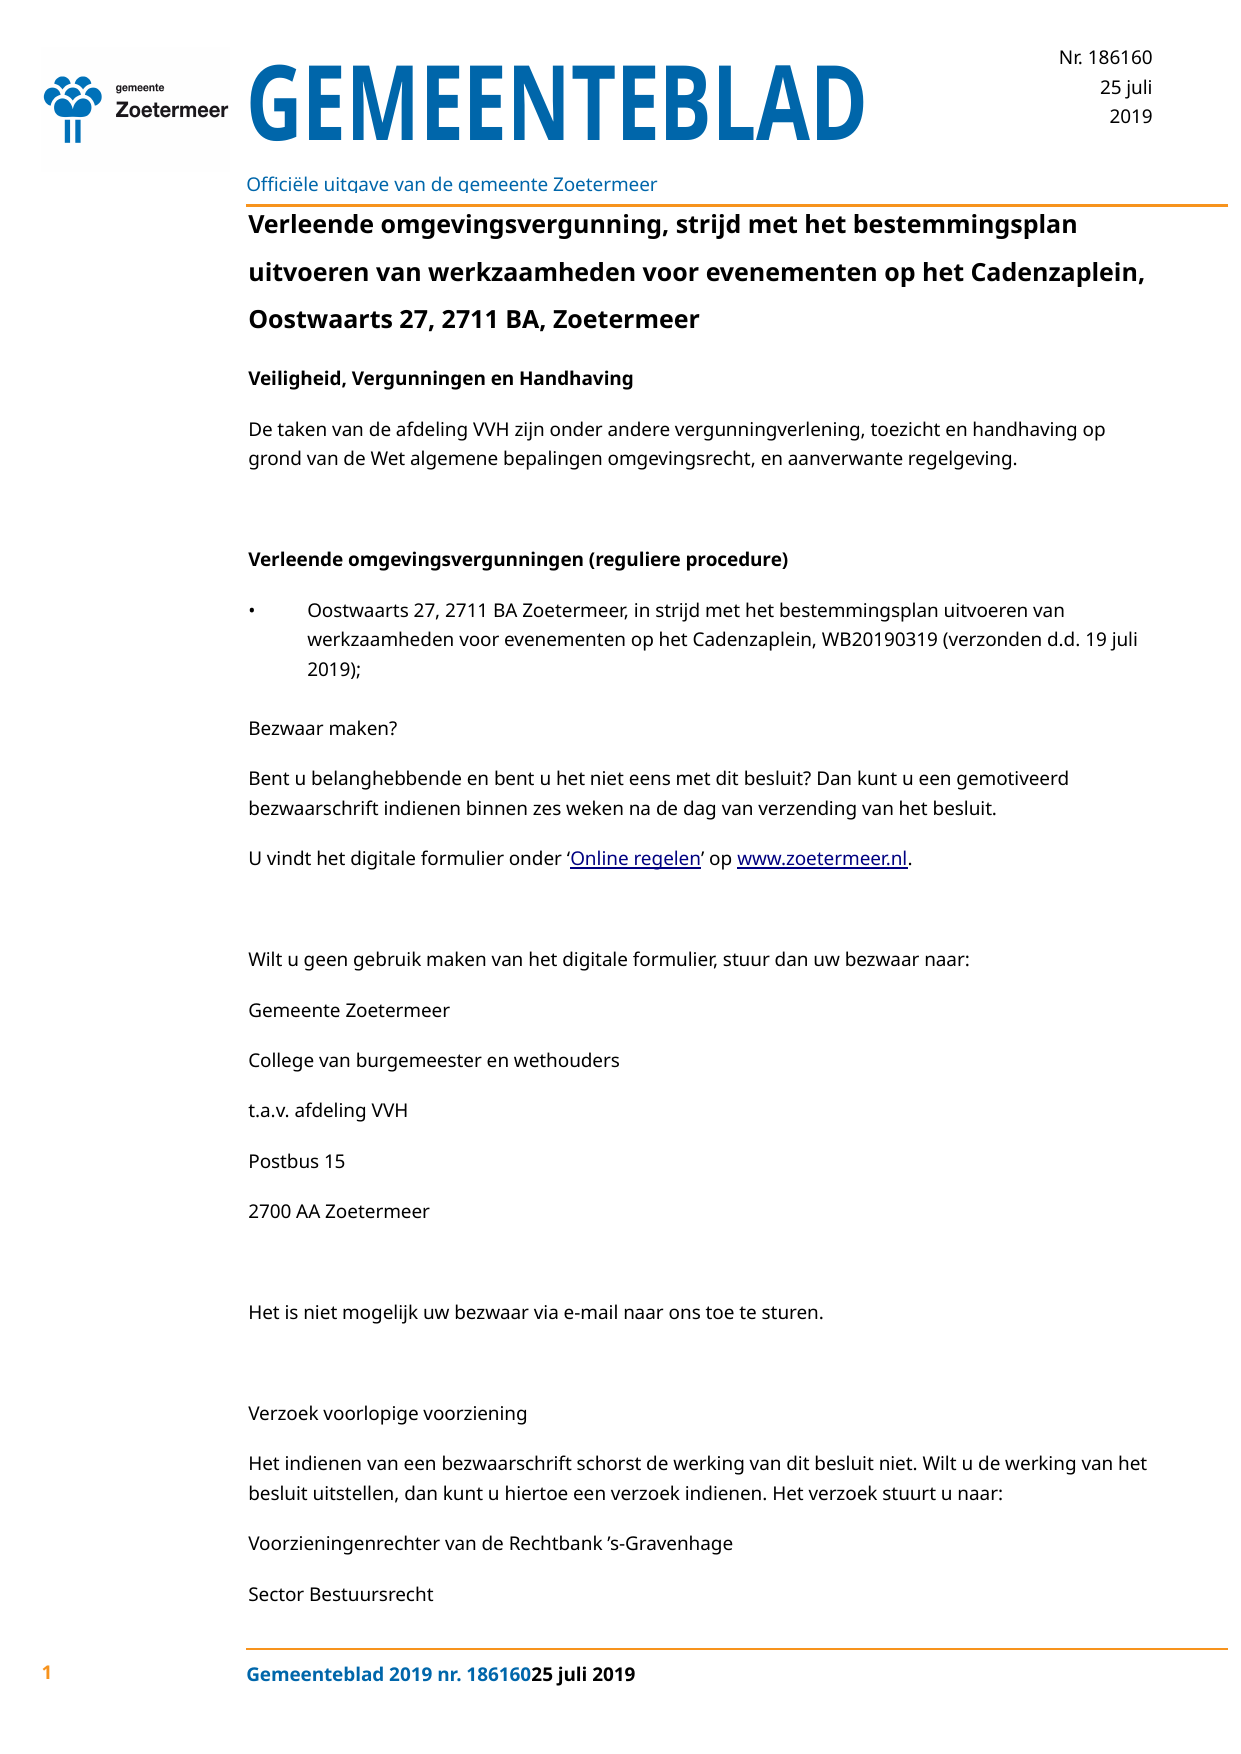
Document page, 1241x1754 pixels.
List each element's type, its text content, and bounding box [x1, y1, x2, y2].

text Verleende omgevingsvergunning, strijd met het bestemmingsplan uitvoeren van werkzaamheden voor evenementen op het Cadenzaplein, Oostwaarts 27, 2711 BA, Zoetermeer [248, 207, 1152, 336]
text U vindt het digitale formulier onder ‘Online regelen’ op www.zoetermeer.nl. [248, 846, 1152, 871]
text Verleende omgevingsvergunningen (reguliere procedure) [248, 546, 1152, 572]
text 2700 AA Zoetermeer [248, 1198, 1152, 1224]
text Verzoek voorlopige voorziening [248, 1400, 1152, 1426]
list Oostwaarts 27, 2711 BA Zoetermeer, in strijd met het bestemmingsplan uitvoeren van werkzaamheden voor evenementen op het Cadenzaplein, WB20190319 (verzonden d.d. 19 juli 2019); [248, 597, 1152, 682]
text Sector Bestuursrecht [248, 1581, 1152, 1607]
text Bent u belanghebbende en bent u het niet eens met dit besluit? Dan kunt u een gemotiveerd bezwaarschrift indienen binnen zes weken na de dag van verzending van het besluit. [248, 766, 1152, 821]
text t.a.v. afdeling VVH [248, 1098, 1152, 1123]
text Wilt u geen gebruik maken van het digitale formulier, stuur dan uw bezwaar naar: [248, 946, 1152, 972]
text Het indienen van een bezwaarschrift schorst de werking van dit besluit niet. Wilt u de werking van het besluit uitstellen, dan kunt u hiertoe een verzoek indienen. Het verzoek stuurt u naar: [248, 1451, 1152, 1506]
text Het is niet mogelijk uw bezwaar via e-mail naar ons toe te sturen. [248, 1299, 1152, 1325]
text Voorzieningenrechter van de Rechtbank ’s-Gravenhage [248, 1531, 1152, 1556]
picture [41, 47, 231, 172]
text College van burgemeester en wethouders [248, 1047, 1152, 1073]
text Postbus 15 [248, 1148, 1152, 1174]
text Gemeente Zoetermeer [248, 997, 1152, 1022]
text Veiligheid, Vergunningen en Handhaving [248, 366, 1152, 391]
text Bezwaar maken? [248, 715, 1152, 741]
text De taken van de afdeling VVH zijn onder andere vergunningverlening, toezicht en handhaving op grond van de Wet algemene bepalingen omgevingsrecht, en aanverwante regelgeving. [248, 416, 1152, 471]
